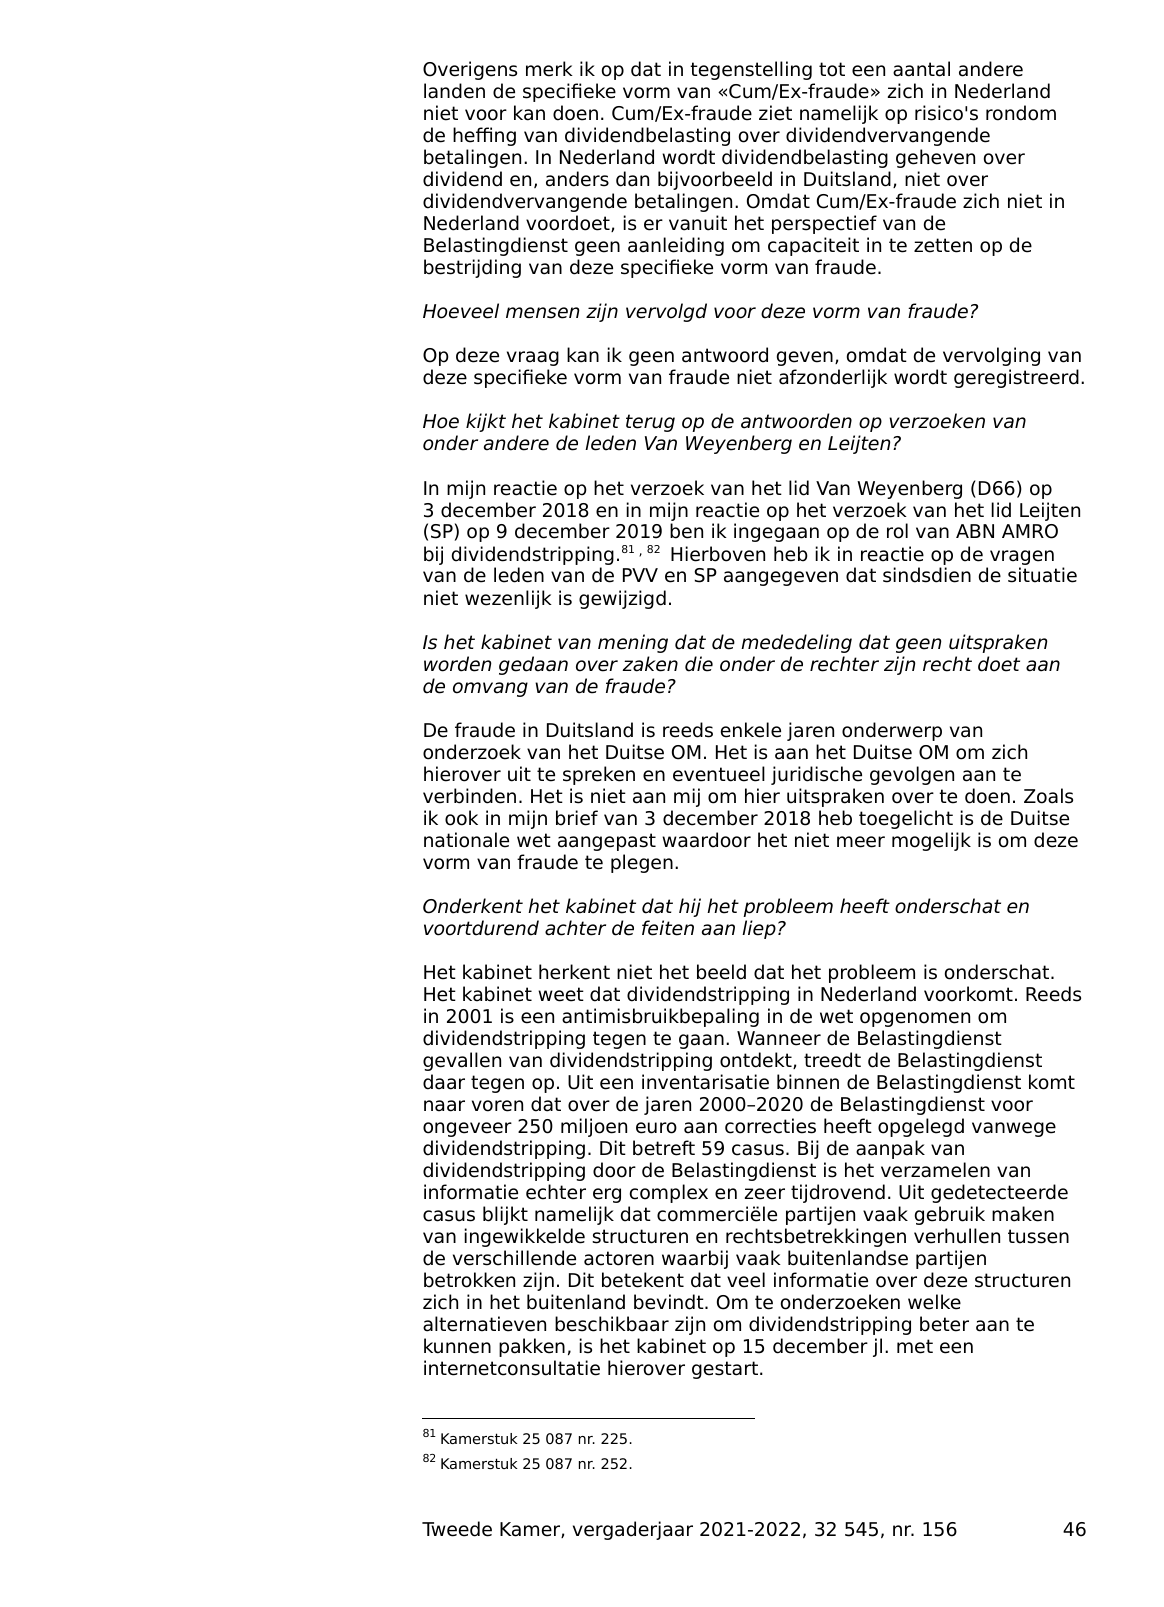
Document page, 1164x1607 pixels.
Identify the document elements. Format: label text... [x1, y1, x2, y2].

text Kamerstuk 25 087 nr. 225. [422, 1427, 1087, 1449]
text Het kabinet herkent niet het beeld dat het probleem is onderschat. Het kabinet weet dat dividendstripping in Nederland voorkomt. Reeds in 2001 is een antimisbruikbepaling in de wet opgenomen om dividendstripping tegen te gaan. Wanneer de Belastingdienst gevallen van dividendstripping ontdekt, treedt de Belastingdienst daar tegen op. Uit een inventarisatie binnen de Belastingdienst komt naar voren dat over de jaren 2000–2020 de Belastingdienst voor ongeveer 250 miljoen euro aan correcties heeft opgelegd vanwege dividendstripping. Dit betreft 59 casus. Bij de aanpak van dividendstripping door de Belastingdienst is het verzamelen van informatie echter erg complex en zeer tijdrovend. Uit gedetecteerde casus blijkt namelijk dat commerciële partijen vaak gebruik maken van ingewikkelde structuren en rechtsbetrekkingen verhullen tussen de verschillende actoren waarbij vaak buitenlandse partijen betrokken zijn. Dit betekent dat veel informatie over deze structuren zich in het buitenland bevindt. Om te onderzoeken welke alternatieven beschikbaar zijn om dividendstripping beter aan te kunnen pakken, is het kabinet op 15 december jl. met een internetconsultatie hierover gestart. [422, 962, 1087, 1379]
text Op deze vraag kan ik geen antwoord geven, omdat de vervolging van deze specifieke vorm van fraude niet afzonderlijk wordt geregistreerd. [422, 345, 1087, 389]
text Hoe kijkt het kabinet terug op de antwoorden op verzoeken van onder andere de leden Van Weyenberg en Leijten? [422, 411, 1087, 455]
text Hoeveel mensen zijn vervolgd voor deze vorm van fraude? [422, 301, 1087, 323]
text Kamerstuk 25 087 nr. 252. [422, 1452, 1087, 1474]
text Is het kabinet van mening dat de mededeling dat geen uitspraken worden gedaan over zaken die onder de rechter zijn recht doet aan de omvang van de fraude? [422, 632, 1087, 697]
text Overigens merk ik op dat in tegenstelling tot een aantal andere landen de specifieke vorm van «Cum/Ex-fraude» zich in Nederland niet voor kan doen. Cum/Ex-fraude ziet namelijk op risico's rondom de heffing van dividendbelasting over dividendvervangende betalingen. In Nederland wordt dividendbelasting geheven over dividend en, anders dan bijvoorbeeld in Duitsland, niet over dividendvervangende betalingen. Omdat Cum/Ex-fraude zich niet in Nederland voordoet, is er vanuit het perspectief van de Belastingdienst geen aanleiding om capaciteit in te zetten op de bestrijding van deze specifieke vorm van fraude. [422, 59, 1087, 279]
text Onderkent het kabinet dat hij het probleem heeft onderschat en voortdurend achter de feiten aan liep? [422, 896, 1087, 940]
text In mijn reactie op het verzoek van het lid Van Weyenberg (D66) op 3 december 2018 en in mijn reactie op het verzoek van het lid Leijten (SP) op 9 december 2019 ben ik ingegaan op de rol van ABN AMRO bij dividendstripping., Hierboven heb ik in reactie op de vragen van de leden van de PVV en SP aangegeven dat sindsdien de situatie niet wezenlijk is gewijzigd. [422, 477, 1087, 609]
text De fraude in Duitsland is reeds enkele jaren onderwerp van onderzoek van het Duitse OM. Het is aan het Duitse OM om zich hierover uit te spreken en eventueel juridische gevolgen aan te verbinden. Het is niet aan mij om hier uitspraken over te doen. Zoals ik ook in mijn brief van 3 december 2018 heb toegelicht is de Duitse nationale wet aangepast waardoor het niet meer mogelijk is om deze vorm van fraude te plegen. [422, 720, 1087, 873]
